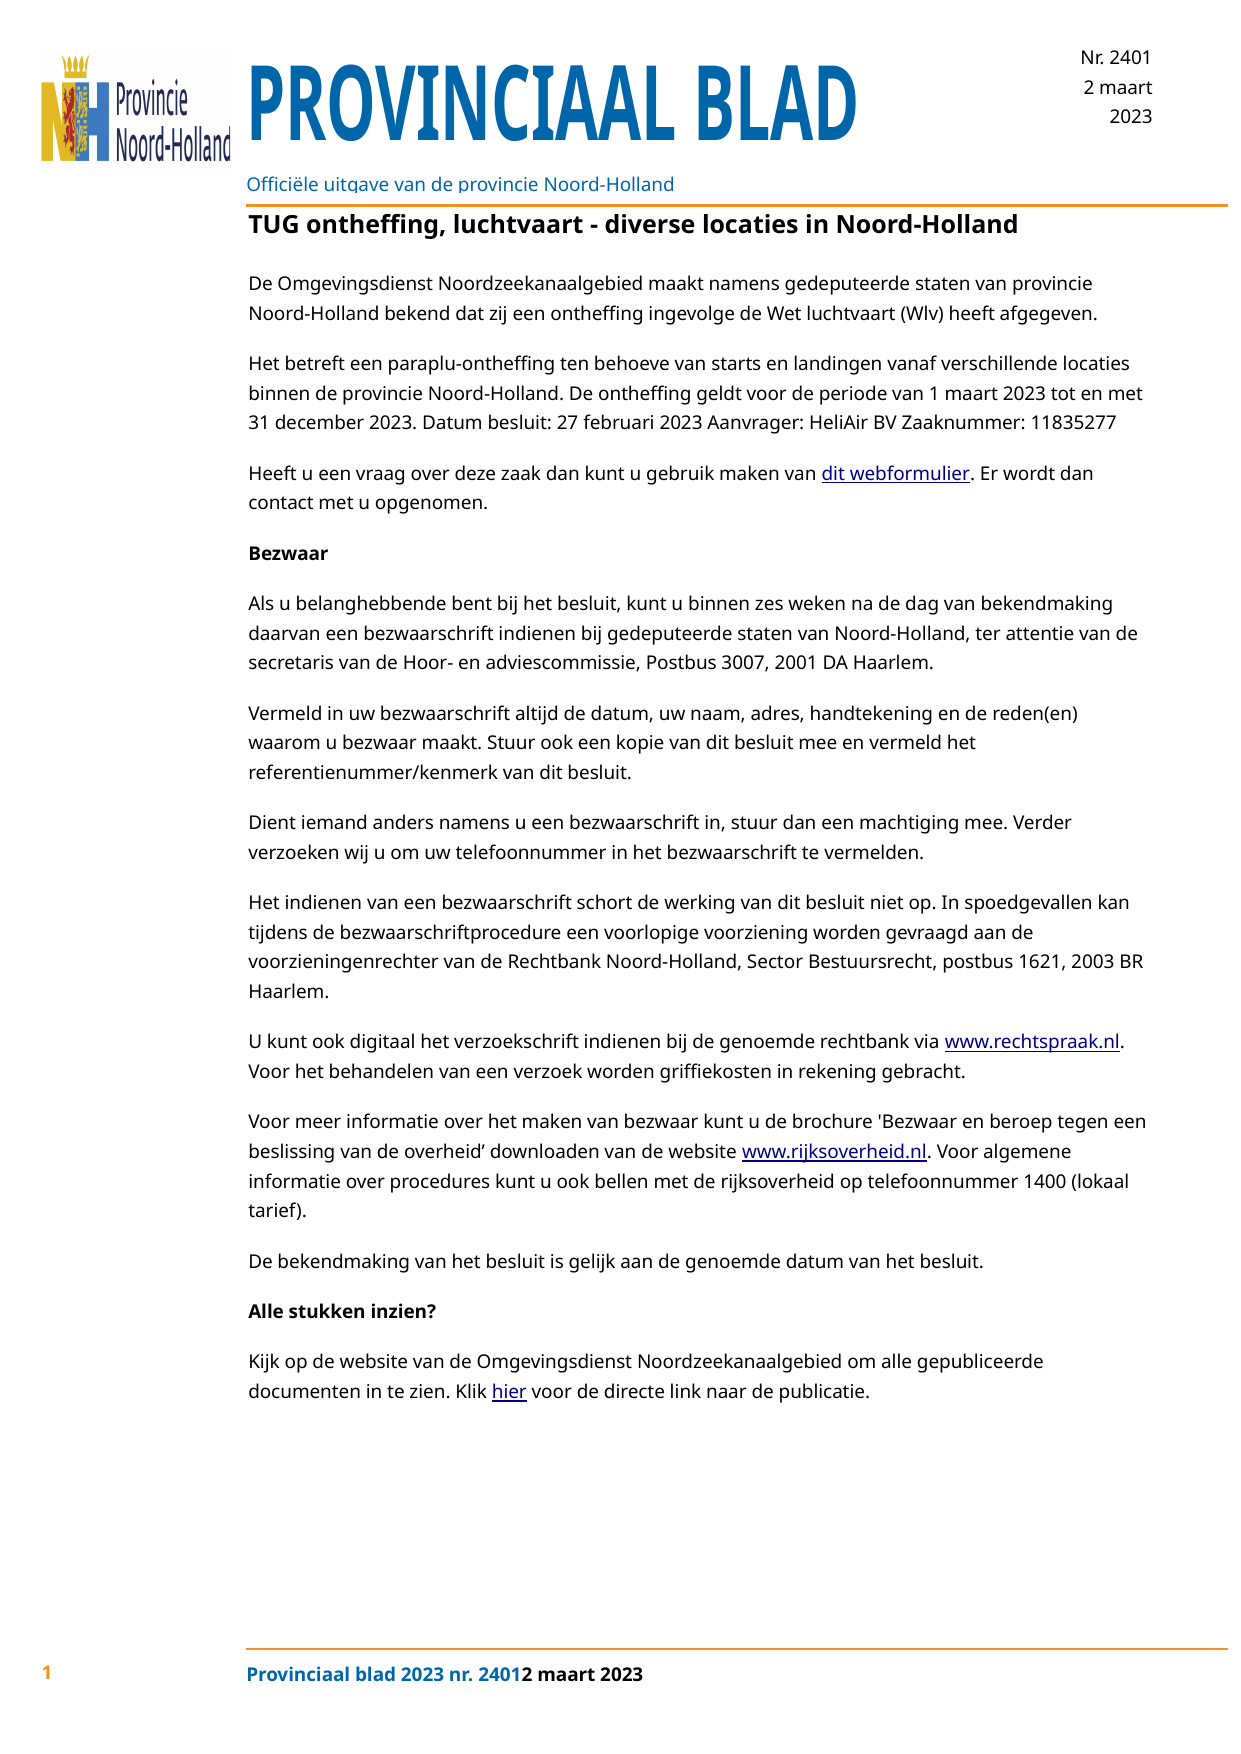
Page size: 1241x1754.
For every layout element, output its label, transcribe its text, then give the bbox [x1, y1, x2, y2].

text Alle stukken inzien? [248, 1298, 1152, 1324]
text De Omgevingsdienst Noordzeekanaalgebied maakt namens gedeputeerde staten van provincie Noord-Holland bekend dat zij een ontheffing ingevolge de Wet luchtvaart (Wlv) heeft afgegeven. [248, 270, 1152, 326]
text Heeft u een vraag over deze zaak dan kunt u gebruik maken van dit webformulier. Er wordt dan contact met u opgenomen. [248, 460, 1152, 515]
text Vermeld in uw bezwaarschrift altijd de datum, uw naam, adres, handtekening en de reden(en) waarom u bezwaar maakt. Stuur ook een kopie van dit besluit mee en vermeld het referentienummer/kenmerk van dit besluit. [248, 700, 1152, 785]
text TUG ontheffing, luchtvaart - diverse locaties in Noord-Holland [248, 207, 1152, 241]
text Bezwaar [248, 540, 1152, 566]
picture [41, 47, 231, 172]
text U kunt ook digitaal het verzoekschrift indienen bij de genoemde rechtbank via www.rechtspraak.nl. Voor het behandelen van een verzoek worden griffiekosten in rekening gebracht. [248, 1029, 1152, 1084]
text Voor meer informatie over het maken van bezwaar kunt u de brochure 'Bezwaar en beroep tegen een beslissing van de overheid’ downloaden van de website www.rijksoverheid.nl. Voor algemene informatie over procedures kunt u ook bellen met de rijksoverheid op telefoonnummer 1400 (lokaal tarief). [248, 1109, 1152, 1223]
text Dient iemand anders namens u een bezwaarschrift in, stuur dan een machtiging mee. Verder verzoeken wij u om uw telefoonnummer in het bezwaarschrift te vermelden. [248, 809, 1152, 865]
text Kijk op de website van de Omgevingsdienst Noordzeekanaalgebied om alle gepubliceerde documenten in te zien. Klik hier voor de directe link naar de publicatie. [248, 1349, 1152, 1404]
text De bekendmaking van het besluit is gelijk aan de genoemde datum van het besluit. [248, 1248, 1152, 1273]
text Het indienen van een bezwaarschrift schort de werking van dit besluit niet op. In spoedgevallen kan tijdens de bezwaarschriftprocedure een voorlopige voorziening worden gevraagd aan de voorzieningenrechter van de Rechtbank Noord-Holland, Sector Bestuursrecht, postbus 1621, 2003 BR Haarlem. [248, 889, 1152, 1004]
text Het betreft een paraplu-ontheffing ten behoeve van starts en landingen vanaf verschillende locaties binnen de provincie Noord-Holland. De ontheffing geldt voor de periode van 1 maart 2023 tot en met 31 december 2023. Datum besluit: 27 februari 2023 Aanvrager: HeliAir BV Zaaknummer: 11835277 [248, 350, 1152, 435]
text Als u belanghebbende bent bij het besluit, kunt u binnen zes weken na de dag van bekendmaking daarvan een bezwaarschrift indienen bij gedeputeerde staten van Noord-Holland, ter attentie van de secretaris van de Hoor- en adviescommissie, Postbus 3007, 2001 DA Haarlem. [248, 590, 1152, 675]
